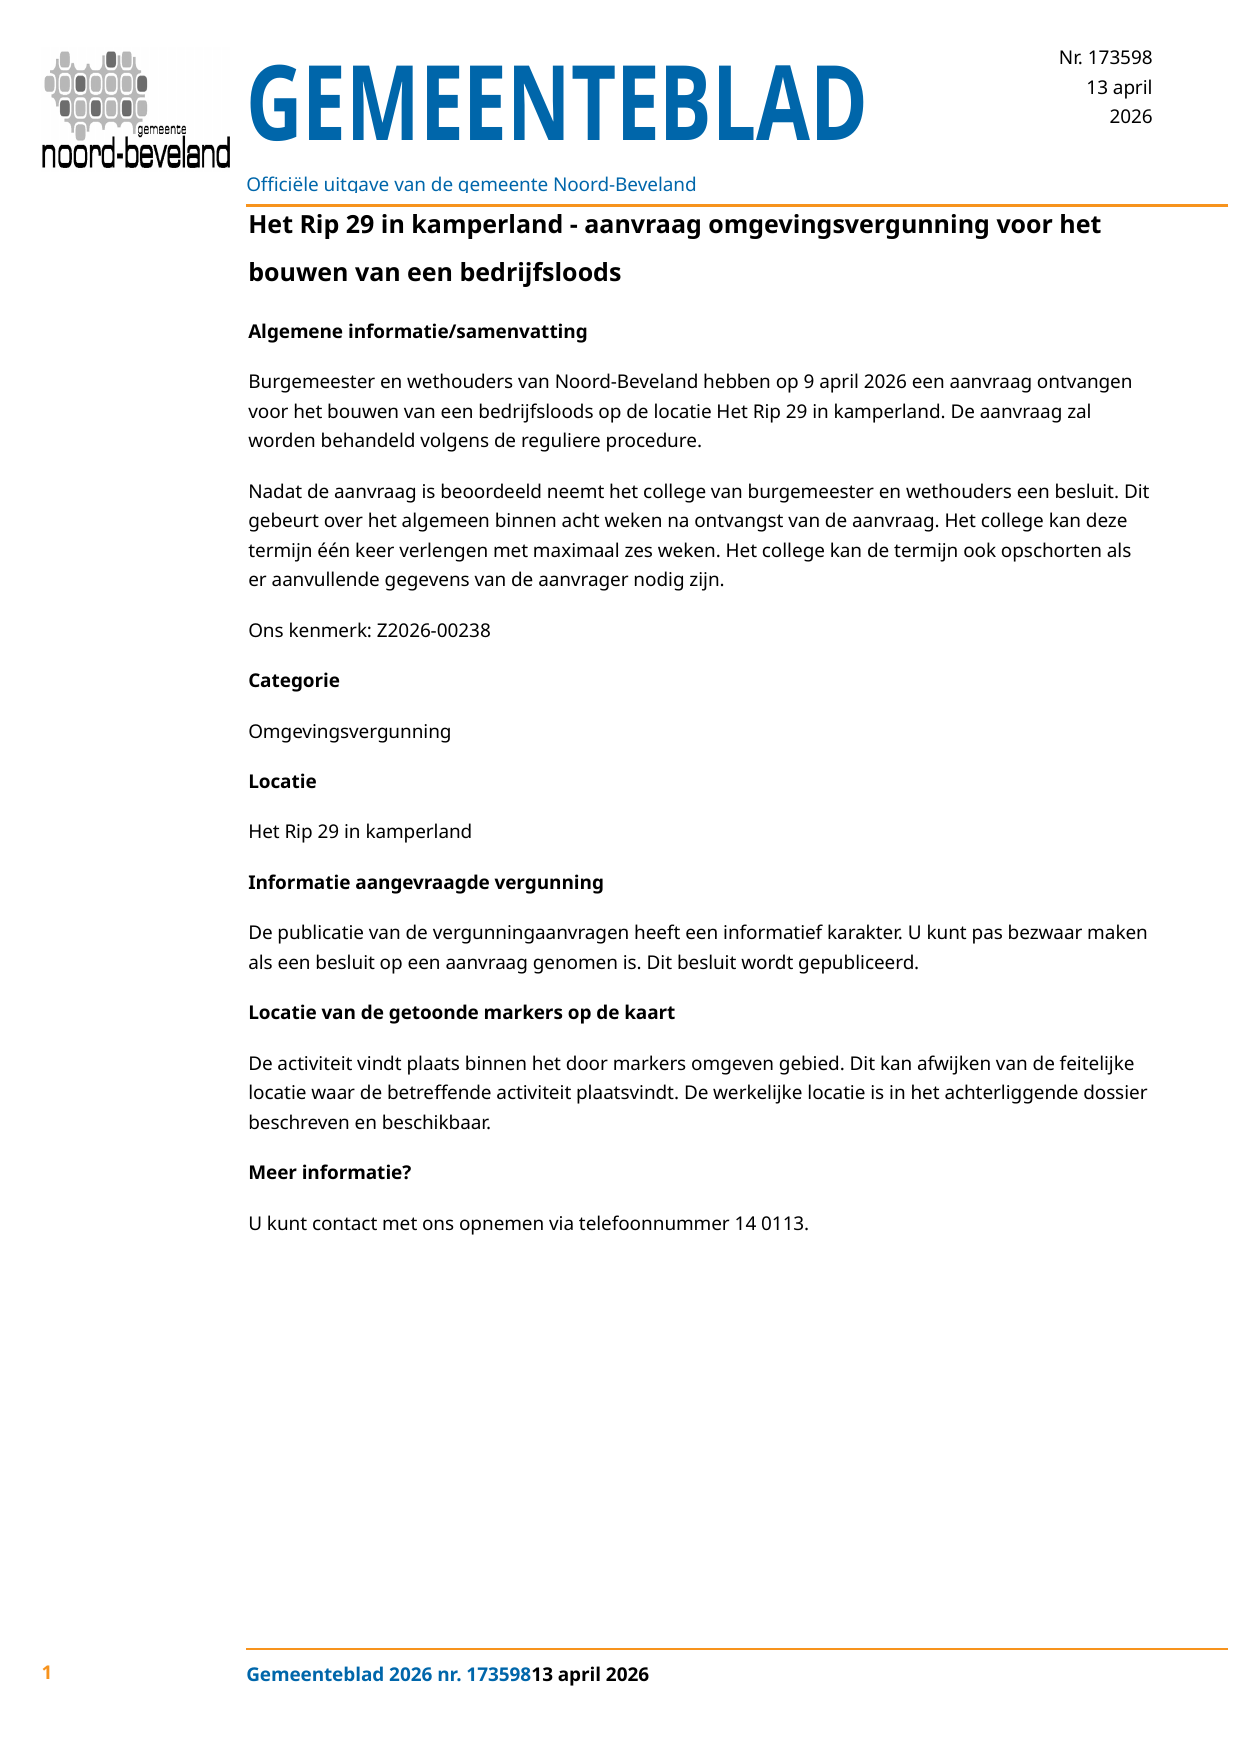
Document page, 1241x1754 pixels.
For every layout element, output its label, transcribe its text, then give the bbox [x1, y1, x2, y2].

text Omgevingsvergunning [248, 718, 1152, 744]
text De publicatie van de vergunningaanvragen heeft een informatief karakter. U kunt pas bezwaar maken als een besluit op een aanvraag genomen is. Dit besluit wordt gepubliceerd. [248, 919, 1152, 975]
text Meer informatie? [248, 1159, 1152, 1185]
text Het Rip 29 in kamperland - aanvraag omgevingsvergunning voor het bouwen van een bedrijfsloods [248, 207, 1152, 288]
text Locatie [248, 768, 1152, 794]
picture [41, 47, 231, 172]
text Categorie [248, 667, 1152, 693]
text Nadat de aanvraag is beoordeeld neemt het college van burgemeester en wethouders een besluit. Dit gebeurt over het algemeen binnen acht weken na ontvangst van de aanvraag. Het college kan deze termijn één keer verlengen met maximaal zes weken. Het college kan de termijn ook opschorten als er aanvullende gegevens van de aanvrager nodig zijn. [248, 478, 1152, 592]
text Informatie aangevraagde vergunning [248, 869, 1152, 895]
text Burgemeester en wethouders van Noord-Beveland hebben op 9 april 2026 een aanvraag ontvangen voor het bouwen van een bedrijfsloods op de locatie Het Rip 29 in kamperland. De aanvraag zal worden behandeld volgens de reguliere procedure. [248, 368, 1152, 453]
text Locatie van de getoonde markers op de kaart [248, 999, 1152, 1025]
text U kunt contact met ons opnemen via telefoonnummer 14 0113. [248, 1210, 1152, 1236]
text De activiteit vindt plaats binnen het door markers omgeven gebied. Dit kan afwijken van de feitelijke locatie waar de betreffende activiteit plaatsvindt. De werkelijke locatie is in het achterliggende dossier beschreven en beschikbaar. [248, 1050, 1152, 1135]
text Het Rip 29 in kamperland [248, 819, 1152, 844]
text Ons kenmerk: Z2026-00238 [248, 617, 1152, 643]
text Algemene informatie/samenvatting [248, 318, 1152, 344]
